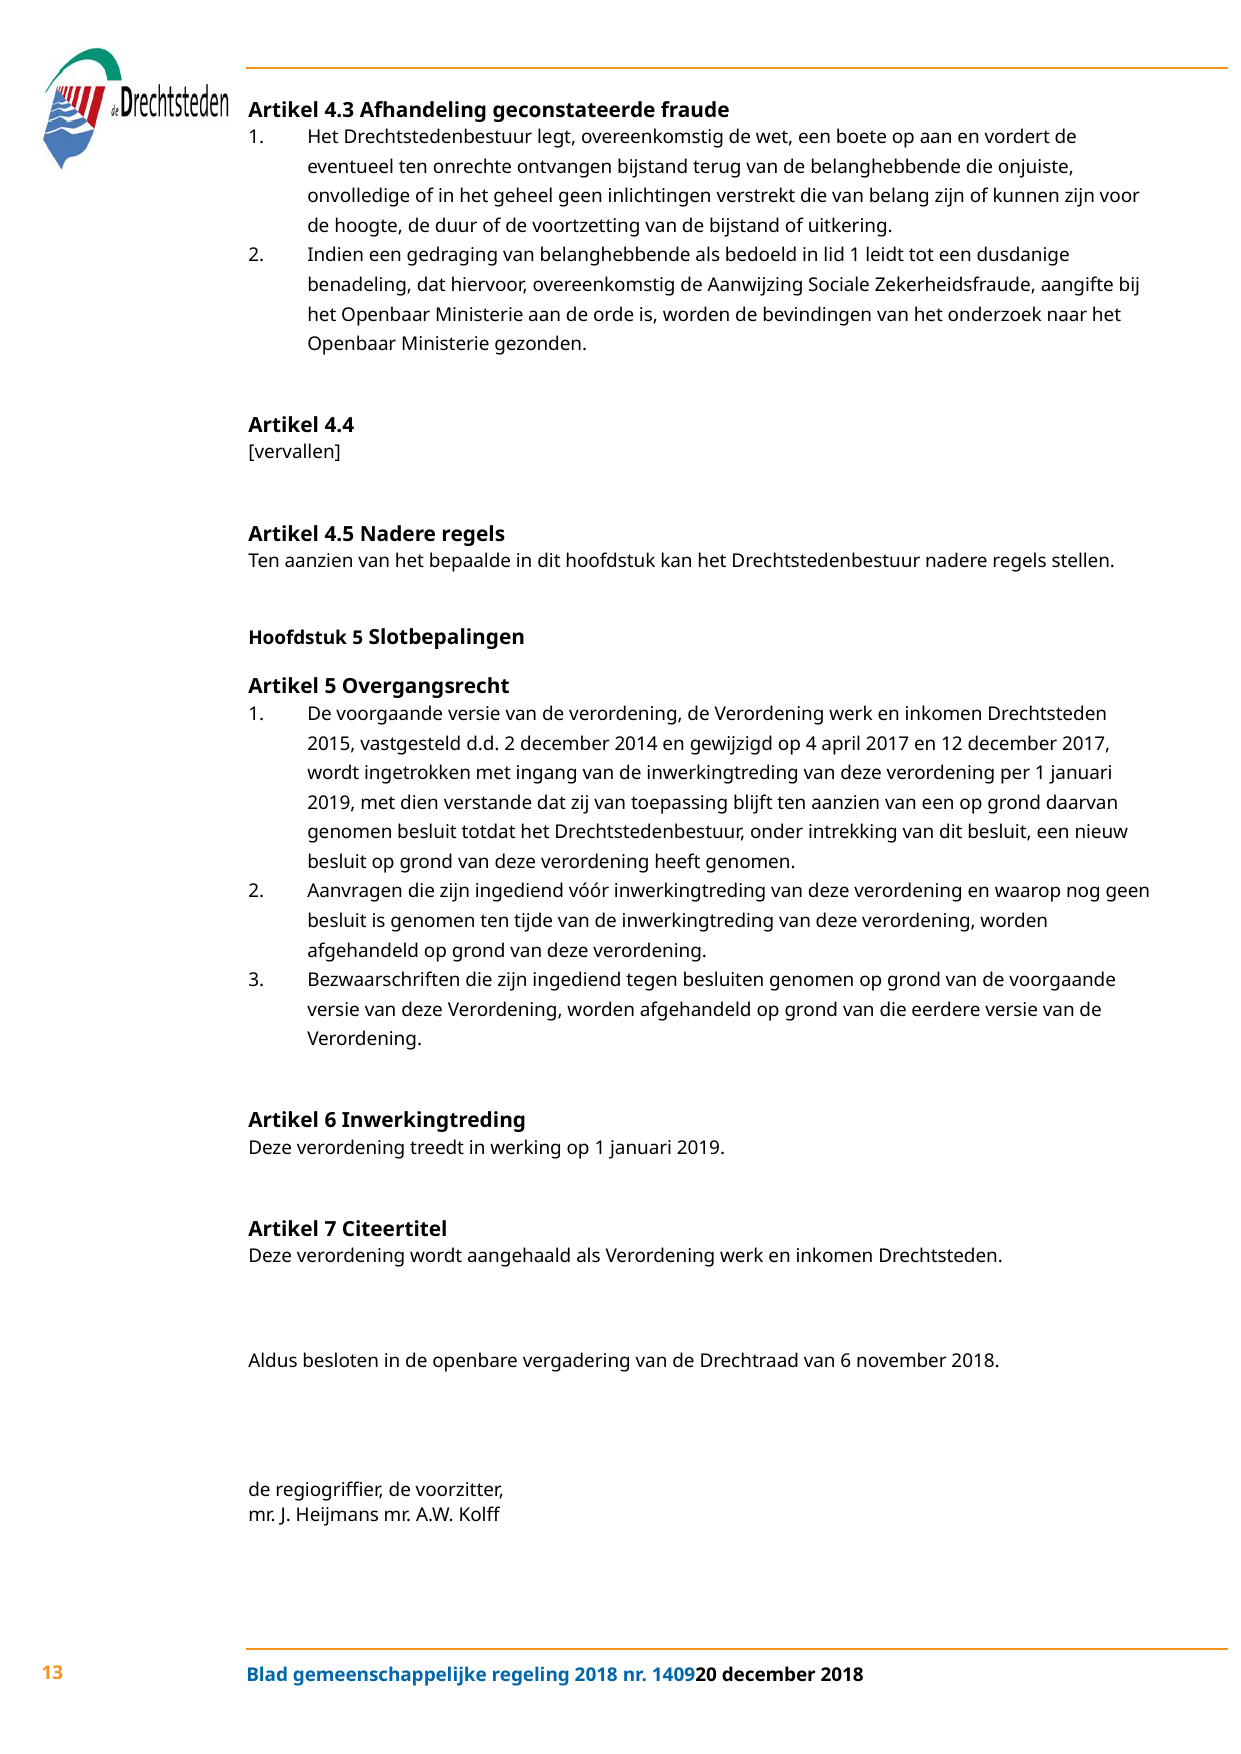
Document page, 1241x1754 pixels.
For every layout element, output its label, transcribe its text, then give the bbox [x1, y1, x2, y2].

text mr. J. Heijmans mr. A.W. Kolff [248, 1502, 1152, 1527]
list De voorgaande versie van de verordening, de Verordening werk en inkomen Drechtsteden 2015, vastgesteld d.d. 2 december 2014 en gewijzigd op 4 april 2017 en 12 december 2017, wordt ingetrokken met ingang van de inwerkingtreding van deze verordening per 1 januari 2019, met dien verstande dat zij van toepassing blijft ten aanzien van een op grond daarvan genomen besluit totdat het Drechtstedenbestuur, onder intrekking van dit besluit, een nieuw besluit op grond van deze verordening heeft genomen. [248, 700, 1152, 874]
list Indien een gedraging van belanghebbende als bedoeld in lid 1 leidt tot een dusdanige benadeling, dat hiervoor, overeenkomstig de Aanwijzing Sociale Zekerheidsfraude, aangifte bij het Openbaar Ministerie aan de orde is, worden de bevindingen van het onderzoek naar het Openbaar Ministerie gezonden. [248, 242, 1152, 356]
list Het Drechtstedenbestuur legt, overeenkomstig de wet, een boete op aan en vordert de eventueel ten onrechte ontvangen bijstand terug van de belanghebbende die onjuiste, onvolledige of in het geheel geen inlichtingen verstrekt die van belang zijn of kunnen zijn voor de hoogte, de duur of de voortzetting van de bijstand of uitkering. [248, 123, 1152, 238]
text Deze verordening wordt aangehaald als Verordening werk en inkomen Drechtsteden. [248, 1242, 1152, 1268]
text Artikel 5 Overgangsrecht [248, 672, 1152, 700]
text Aldus besloten in de openbare vergadering van de Drechtraad van 6 november 2018. [248, 1347, 1152, 1373]
text Artikel 4.5 Nadere regels [248, 519, 1152, 547]
text [vervallen] [248, 439, 1152, 464]
text Artikel 4.4 [248, 410, 1152, 439]
list Aanvragen die zijn ingediend vóór inwerkingtreding van deze verordening en waarop nog geen besluit is genomen ten tijde van de inwerkingtreding van deze verordening, worden afgehandeld op grond van deze verordening. [248, 878, 1152, 962]
text Deze verordening treedt in werking op 1 januari 2019. [248, 1134, 1152, 1160]
picture [41, 47, 231, 172]
text de regiogriffier, de voorzitter, [248, 1476, 1152, 1502]
text Artikel 4.3 Afhandeling geconstateerde fraude [248, 95, 1152, 123]
text Artikel 6 Inwerkingtreding [248, 1106, 1152, 1134]
text Hoofdstuk 5 Slotbepalingen [248, 622, 1152, 651]
list Bezwaarschriften die zijn ingediend tegen besluiten genomen op grond van de voorgaande versie van deze Verordening, worden afgehandeld op grond van die eerdere versie van de Verordening. [248, 966, 1152, 1051]
text Artikel 7 Citeertitel [248, 1214, 1152, 1242]
text Ten aanzien van het bepaalde in dit hoofdstuk kan het Drechtstedenbestuur nadere regels stellen. [248, 547, 1152, 573]
